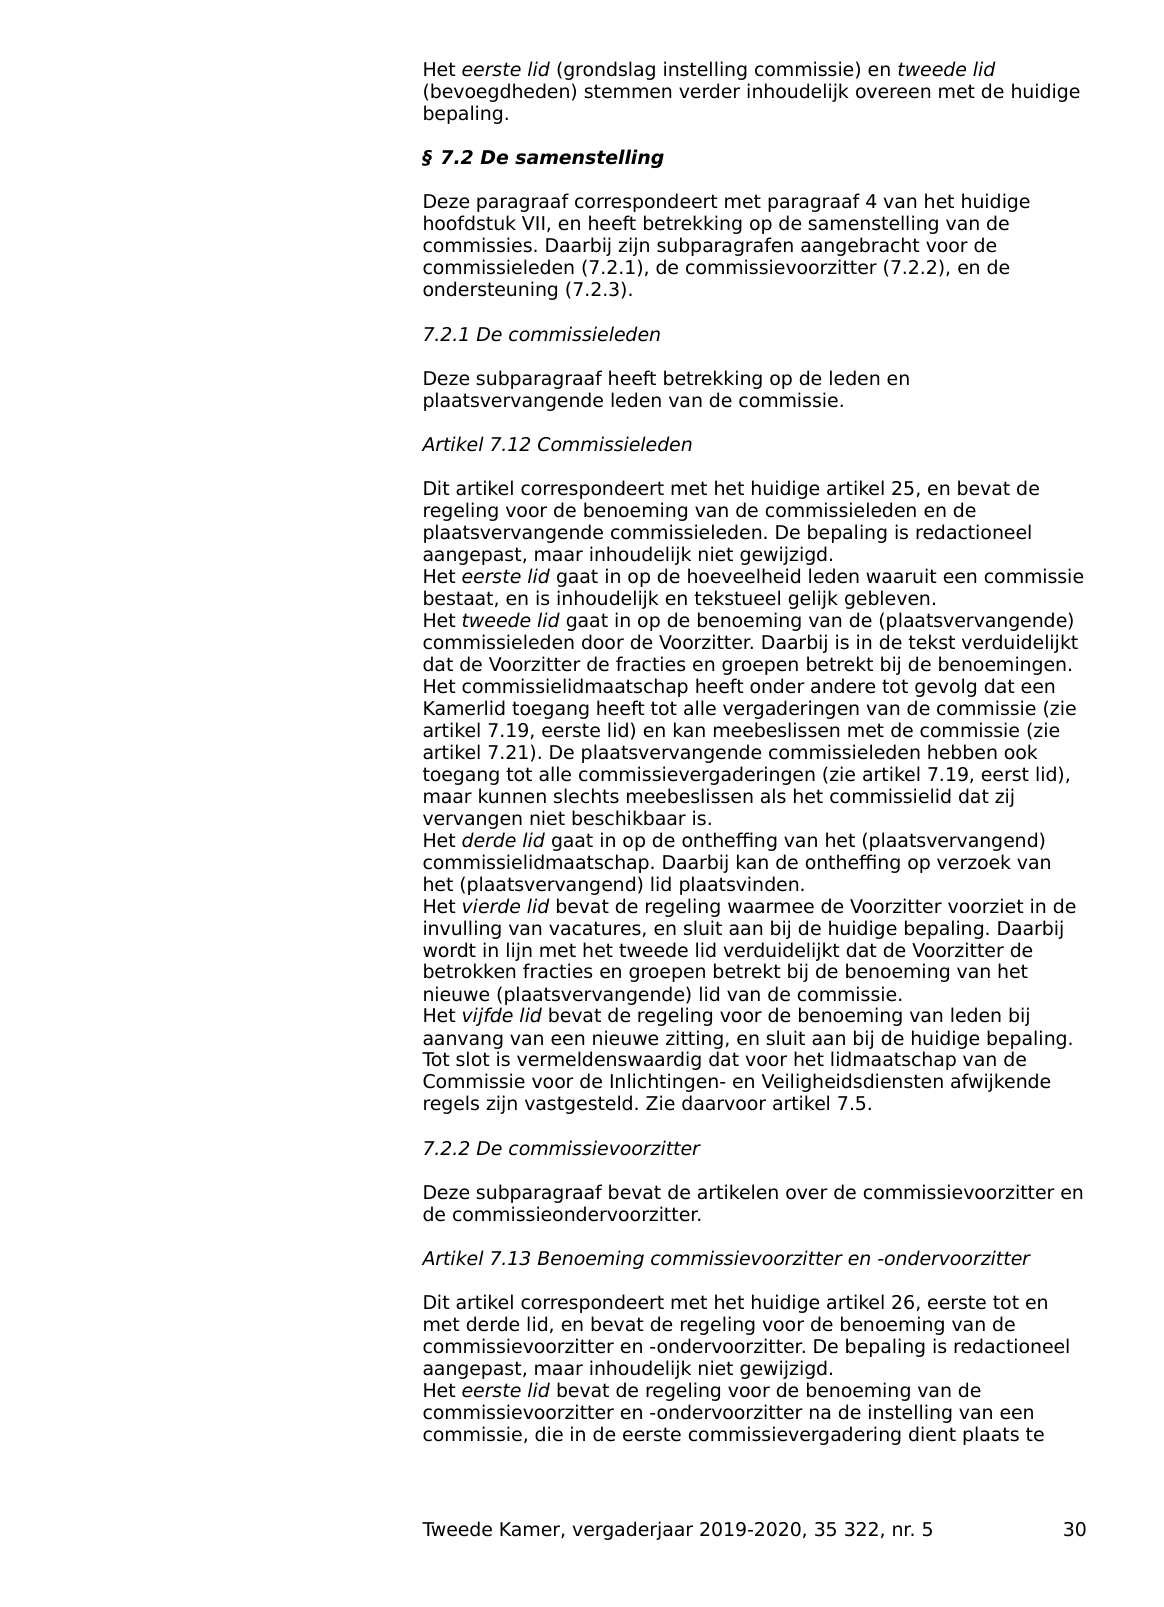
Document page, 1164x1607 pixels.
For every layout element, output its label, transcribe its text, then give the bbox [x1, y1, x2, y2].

text Het derde lid gaat in op de ontheffing van het (plaatsvervangend) commissielidmaatschap. Daarbij kan de ontheffing op verzoek van het (plaatsvervangend) lid plaatsvinden. [422, 829, 1087, 896]
text Het vijfde lid bevat de regeling voor de benoeming van leden bij aanvang van een nieuwe zitting, en sluit aan bij de huidige bepaling. [422, 1005, 1087, 1049]
subtitle Artikel 7.13 Benoeming commissievoorzitter en -ondervoorzitter [422, 1248, 1087, 1270]
text Dit artikel correspondeert met het huidige artikel 26, eerste tot en met derde lid, en bevat de regeling voor de benoeming van de commissievoorzitter en -ondervoorzitter. De bepaling is redactioneel aangepast, maar inhoudelijk niet gewijzigd. [422, 1292, 1087, 1380]
text Het eerste lid gaat in op de hoeveelheid leden waaruit een commissie bestaat, en is inhoudelijk en tekstueel gelijk gebleven. [422, 566, 1087, 610]
text Het eerste lid (grondslag instelling commissie) en tweede lid (bevoegdheden) stemmen verder inhoudelijk overeen met de huidige bepaling. [422, 59, 1087, 125]
text Tot slot is vermeldenswaardig dat voor het lidmaatschap van de Commissie voor de Inlichtingen- en Veiligheidsdiensten afwijkende regels zijn vastgesteld. Zie daarvoor artikel 7.5. [422, 1049, 1087, 1115]
subtitle 7.2.1 De commissieleden [422, 323, 1087, 345]
subtitle Artikel 7.12 Commissieleden [422, 434, 1087, 456]
subtitle 7.2.2 De commissievoorzitter [422, 1137, 1087, 1159]
subtitle § 7.2 De samenstelling [422, 147, 1087, 169]
text Dit artikel correspondeert met het huidige artikel 25, en bevat de regeling voor de benoeming van de commissieleden en de plaatsvervangende commissieleden. De bepaling is redactioneel aangepast, maar inhoudelijk niet gewijzigd. [422, 478, 1087, 566]
text Het vierde lid bevat de regeling waarmee de Voorzitter voorziet in de invulling van vacatures, en sluit aan bij de huidige bepaling. Daarbij wordt in lijn met het tweede lid verduidelijkt dat de Voorzitter de betrokken fracties en groepen betrekt bij de benoeming van het nieuwe (plaatsvervangende) lid van de commissie. [422, 896, 1087, 1005]
text Deze subparagraaf bevat de artikelen over de commissievoorzitter en de commissieondervoorzitter. [422, 1182, 1087, 1226]
text Deze subparagraaf heeft betrekking op de leden en plaatsvervangende leden van de commissie. [422, 368, 1087, 412]
text Deze paragraaf correspondeert met paragraaf 4 van het huidige hoofdstuk VII, en heeft betrekking op de samenstelling van de commissies. Daarbij zijn subparagrafen aangebracht voor de commissieleden (7.2.1), de commissievoorzitter (7.2.2), en de ondersteuning (7.2.3). [422, 191, 1087, 301]
text Het eerste lid bevat de regeling voor de benoeming van de commissievoorzitter en -ondervoorzitter na de instelling van een commissie, die in de eerste commissievergadering dient plaats te [422, 1380, 1087, 1446]
text Het tweede lid gaat in op de benoeming van de (plaatsvervangende) commissieleden door de Voorzitter. Daarbij is in de tekst verduidelijkt dat de Voorzitter de fracties en groepen betrekt bij de benoemingen. Het commissielidmaatschap heeft onder andere tot gevolg dat een Kamerlid toegang heeft tot alle vergaderingen van de commissie (zie artikel 7.19, eerste lid) en kan meebeslissen met de commissie (zie artikel 7.21). De plaatsvervangende commissieleden hebben ook toegang tot alle commissievergaderingen (zie artikel 7.19, eerst lid), maar kunnen slechts meebeslissen als het commissielid dat zij vervangen niet beschikbaar is. [422, 610, 1087, 829]
